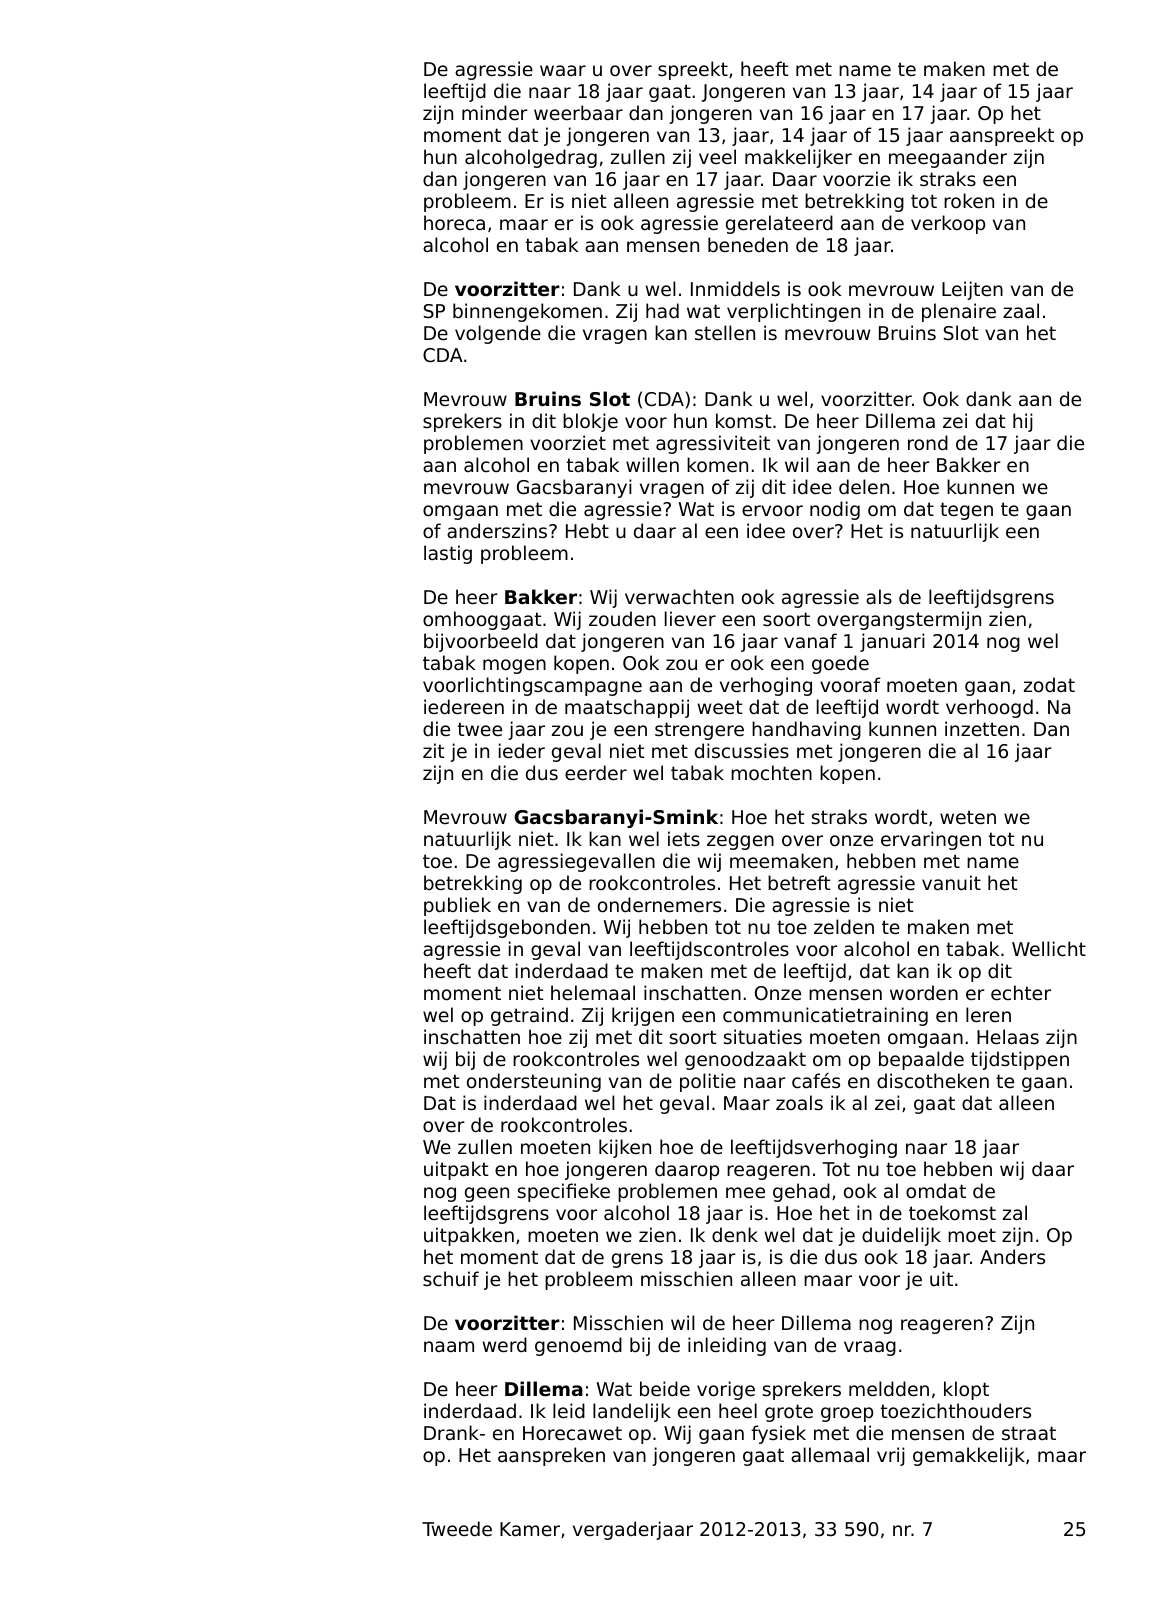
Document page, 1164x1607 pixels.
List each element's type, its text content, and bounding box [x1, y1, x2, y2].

text De heer Bakker: Wij verwachten ook agressie als de leeftijdsgrens omhooggaat. Wij zouden liever een soort overgangstermijn zien, bijvoorbeeld dat jongeren van 16 jaar vanaf 1 januari 2014 nog wel tabak mogen kopen. Ook zou er ook een goede voorlichtingscampagne aan de verhoging vooraf moeten gaan, zodat iedereen in de maatschappij weet dat de leeftijd wordt verhoogd. Na die twee jaar zou je een strengere handhaving kunnen inzetten. Dan zit je in ieder geval niet met discussies met jongeren die al 16 jaar zijn en die dus eerder wel tabak mochten kopen. [422, 587, 1087, 785]
text De voorzitter: Misschien wil de heer Dillema nog reageren? Zijn naam werd genoemd bij de inleiding van de vraag. [422, 1313, 1087, 1357]
text Mevrouw Bruins Slot (CDA): Dank u wel, voorzitter. Ook dank aan de sprekers in dit blokje voor hun komst. De heer Dillema zei dat hij problemen voorziet met agressiviteit van jongeren rond de 17 jaar die aan alcohol en tabak willen komen. Ik wil aan de heer Bakker en mevrouw Gacsbaranyi vragen of zij dit idee delen. Hoe kunnen we omgaan met die agressie? Wat is ervoor nodig om dat tegen te gaan of anderszins? Hebt u daar al een idee over? Het is natuurlijk een lastig probleem. [422, 389, 1087, 565]
text De heer Dillema: Wat beide vorige sprekers meldden, klopt inderdaad. Ik leid landelijk een heel grote groep toezichthouders Drank- en Horecawet op. Wij gaan fysiek met die mensen de straat op. Het aanspreken van jongeren gaat allemaal vrij gemakkelijk, maar [422, 1379, 1087, 1467]
text De volgende die vragen kan stellen is mevrouw Bruins Slot van het CDA. [422, 323, 1087, 367]
text De agressie waar u over spreekt, heeft met name te maken met de leeftijd die naar 18 jaar gaat. Jongeren van 13 jaar, 14 jaar of 15 jaar zijn minder weerbaar dan jongeren van 16 jaar en 17 jaar. Op het moment dat je jongeren van 13, jaar, 14 jaar of 15 jaar aanspreekt op hun alcoholgedrag, zullen zij veel makkelijker en meegaander zijn dan jongeren van 16 jaar en 17 jaar. Daar voorzie ik straks een probleem. Er is niet alleen agressie met betrekking tot roken in de horeca, maar er is ook agressie gerelateerd aan de verkoop van alcohol en tabak aan mensen beneden de 18 jaar. [422, 59, 1087, 257]
text Mevrouw Gacsbaranyi-Smink: Hoe het straks wordt, weten we natuurlijk niet. Ik kan wel iets zeggen over onze ervaringen tot nu toe. De agressiegevallen die wij meemaken, hebben met name betrekking op de rookcontroles. Het betreft agressie vanuit het publiek en van de ondernemers. Die agressie is niet leeftijdsgebonden. Wij hebben tot nu toe zelden te maken met agressie in geval van leeftijdscontroles voor alcohol en tabak. Wellicht heeft dat inderdaad te maken met de leeftijd, dat kan ik op dit moment niet helemaal inschatten. Onze mensen worden er echter wel op getraind. Zij krijgen een communicatietraining en leren inschatten hoe zij met dit soort situaties moeten omgaan. Helaas zijn wij bij de rookcontroles wel genoodzaakt om op bepaalde tijdstippen met ondersteuning van de politie naar cafés en discotheken te gaan. Dat is inderdaad wel het geval. Maar zoals ik al zei, gaat dat alleen over de rookcontroles. [422, 807, 1087, 1137]
text We zullen moeten kijken hoe de leeftijdsverhoging naar 18 jaar uitpakt en hoe jongeren daarop reageren. Tot nu toe hebben wij daar nog geen specifieke problemen mee gehad, ook al omdat de leeftijdsgrens voor alcohol 18 jaar is. Hoe het in de toekomst zal uitpakken, moeten we zien. Ik denk wel dat je duidelijk moet zijn. Op het moment dat de grens 18 jaar is, is die dus ook 18 jaar. Anders schuif je het probleem misschien alleen maar voor je uit. [422, 1137, 1087, 1291]
text De voorzitter: Dank u wel. Inmiddels is ook mevrouw Leijten van de SP binnengekomen. Zij had wat verplichtingen in de plenaire zaal. [422, 279, 1087, 323]
